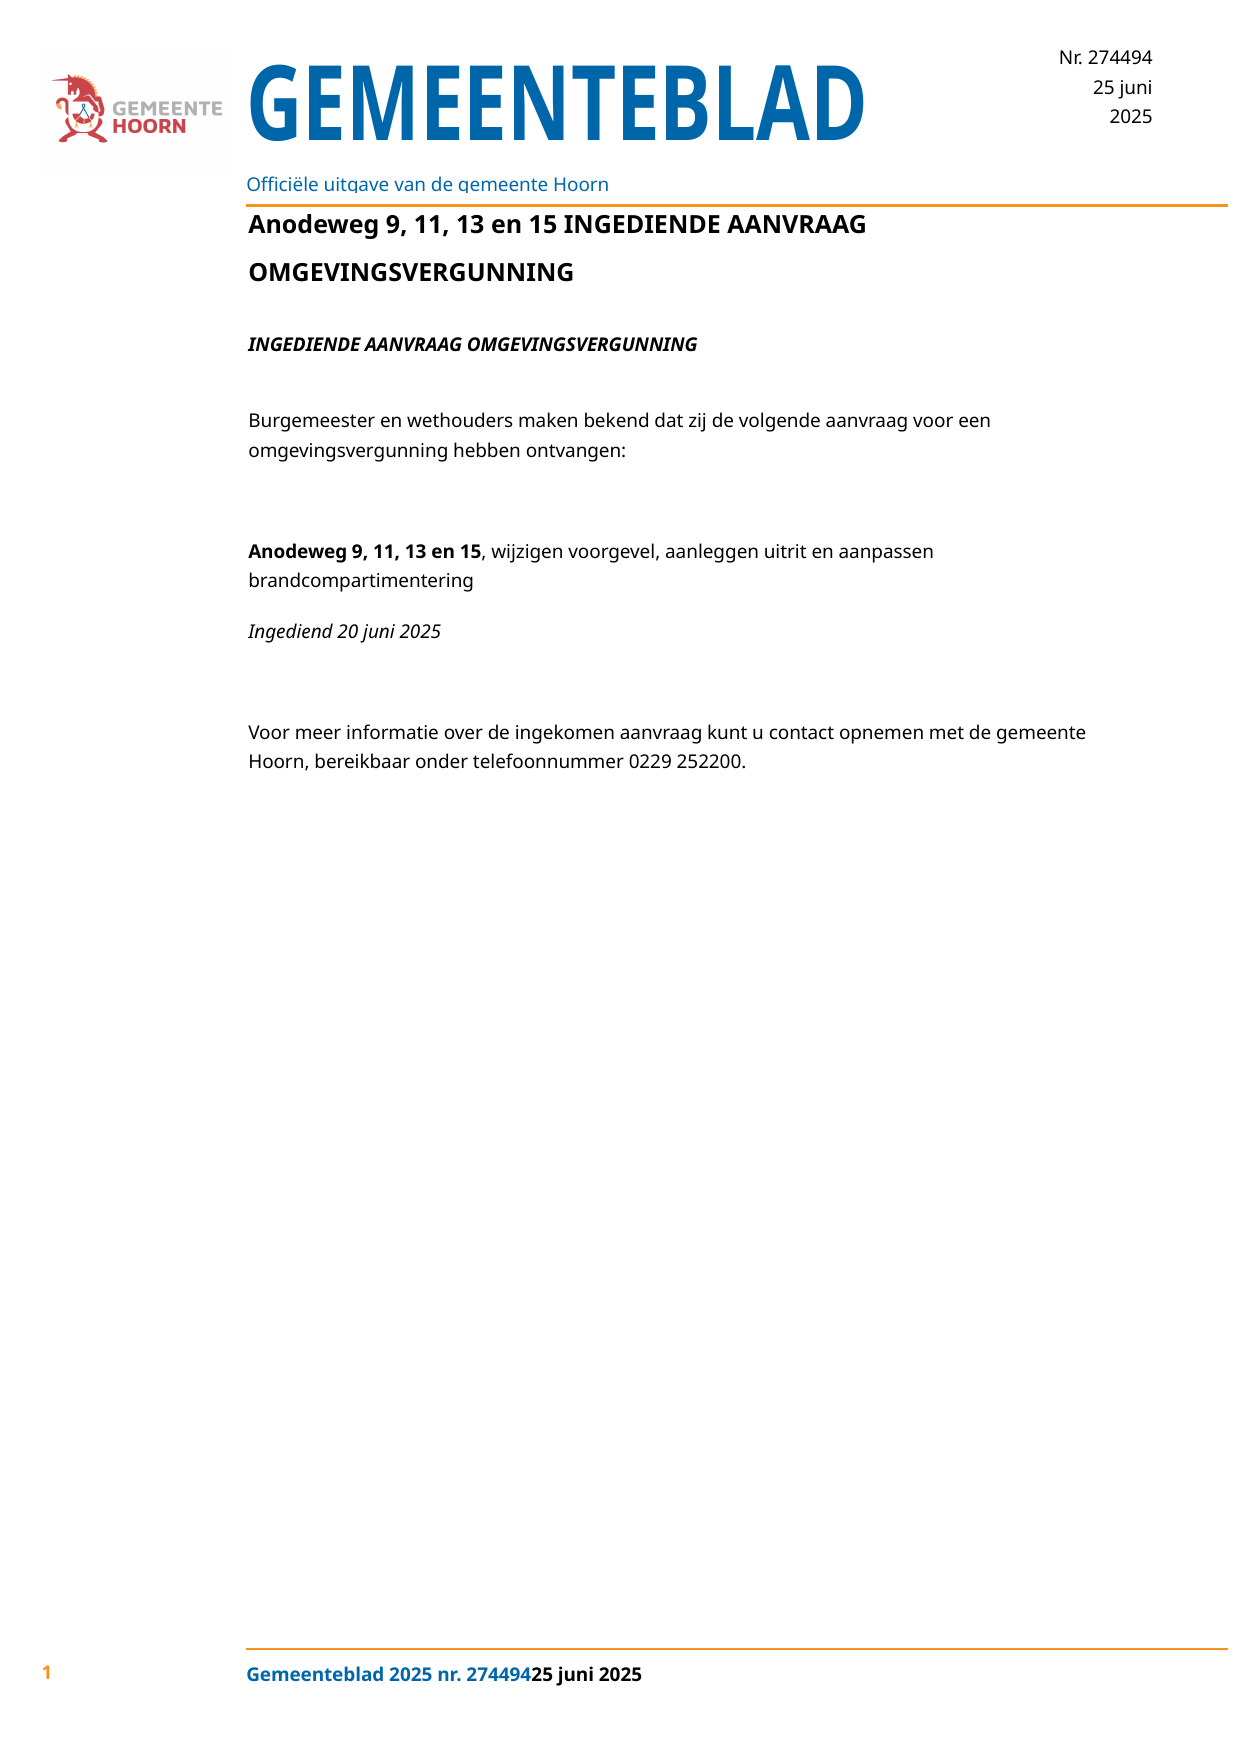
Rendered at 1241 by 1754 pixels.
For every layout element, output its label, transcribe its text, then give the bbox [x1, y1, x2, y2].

text Anodeweg 9, 11, 13 en 15 INGEDIENDE AANVRAAG OMGEVINGSVERGUNNING [248, 207, 1152, 288]
text Burgemeester en wethouders maken bekend dat zij de volgende aanvraag voor een omgevingsvergunning hebben ontvangen: [248, 408, 1152, 463]
text INGEDIENDE AANVRAAG OMGEVINGSVERGUNNING [248, 331, 1152, 357]
text Voor meer informatie over de ingekomen aanvraag kunt u contact opnemen met de gemeente Hoorn, bereikbaar onder telefoonnummer 0229 252200. [248, 719, 1152, 774]
text Ingediend 20 juni 2025 [248, 618, 1152, 644]
text Anodeweg 9, 11, 13 en 15, wijzigen voorgevel, aanleggen uitrit en aanpassen brandcompartimentering [248, 538, 1152, 593]
picture [41, 47, 231, 172]
